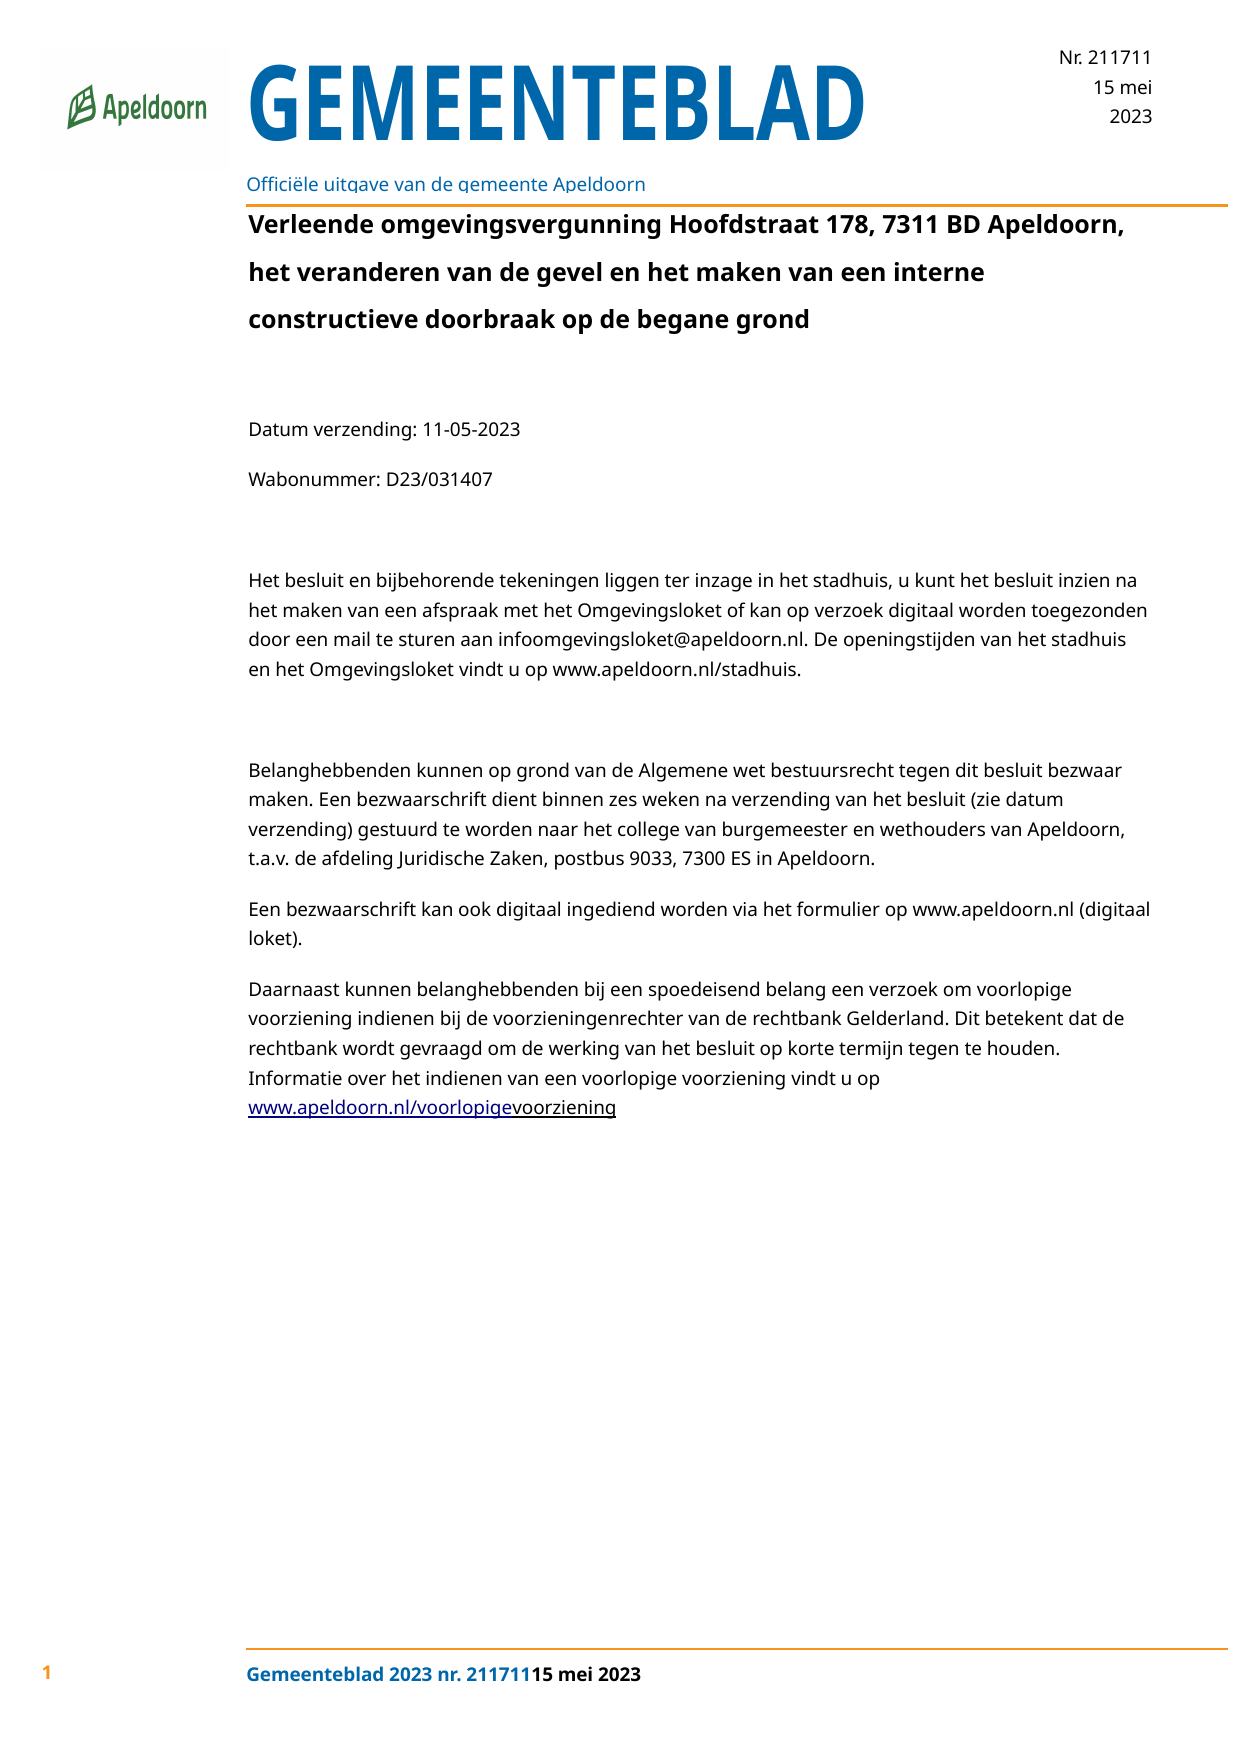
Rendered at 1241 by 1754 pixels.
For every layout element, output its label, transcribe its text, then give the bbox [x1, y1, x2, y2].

text Daarnaast kunnen belanghebbenden bij een spoedeisend belang een verzoek om voorlopige voorziening indienen bij de voorzieningenrechter van de rechtbank Gelderland. Dit betekent dat de rechtbank wordt gevraagd om de werking van het besluit op korte termijn tegen te houden. Informatie over het indienen van een voorlopige voorziening vindt u op www.apeldoorn.nl/voorlopigevoorziening [248, 976, 1152, 1120]
text Verleende omgevingsvergunning Hoofdstraat 178, 7311 BD Apeldoorn, het veranderen van de gevel en het maken van een interne constructieve doorbraak op de begane grond [248, 207, 1152, 336]
picture [41, 47, 231, 172]
text Belanghebbenden kunnen op grond van de Algemene wet bestuursrecht tegen dit besluit bezwaar maken. Een bezwaarschrift dient binnen zes weken na verzending van het besluit (zie datum verzending) gestuurd te worden naar het college van burgemeester en wethouders van Apeldoorn, t.a.v. de afdeling Juridische Zaken, postbus 9033, 7300 ES in Apeldoorn. [248, 757, 1152, 871]
text Het besluit en bijbehorende tekeningen liggen ter inzage in het stadhuis, u kunt het besluit inzien na het maken van een afspraak met het Omgevingsloket of kan op verzoek digitaal worden toegezonden door een mail te sturen aan infoomgevingsloket@apeldoorn.nl. De openingstijden van het stadhuis en het Omgevingsloket vindt u op www.apeldoorn.nl/stadhuis. [248, 567, 1152, 682]
text Een bezwaarschrift kan ook digitaal ingediend worden via het formulier op www.apeldoorn.nl (digitaal loket). [248, 896, 1152, 951]
text Datum verzending: 11-05-2023 [248, 416, 1152, 442]
text Wabonummer: D23/031407 [248, 466, 1152, 492]
